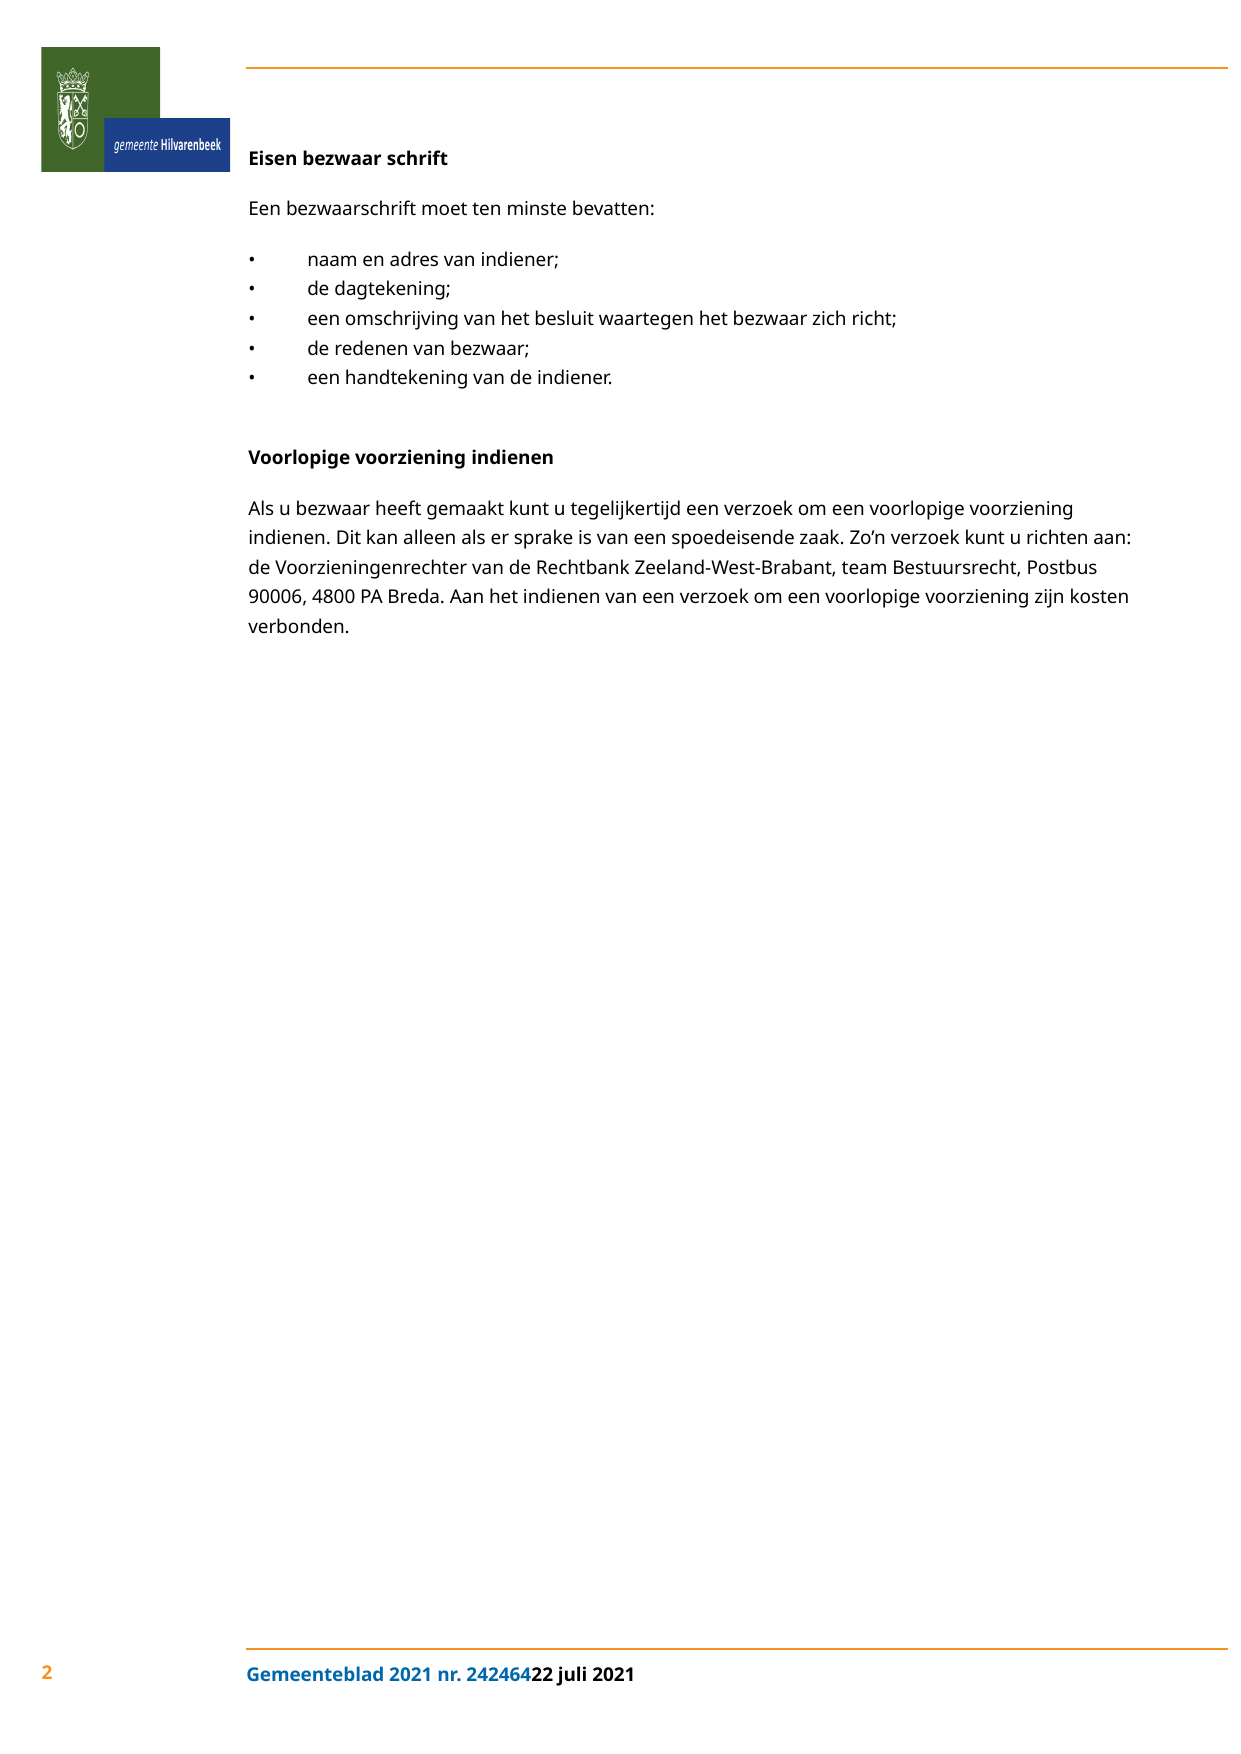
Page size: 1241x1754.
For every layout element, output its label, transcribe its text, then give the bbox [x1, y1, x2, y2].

picture [41, 47, 231, 172]
list een omschrijving van het besluit waartegen het bezwaar zich richt; [248, 305, 1152, 331]
text Als u bezwaar heeft gemaakt kunt u tegelijkertijd een verzoek om een voorlopige voorziening indienen. Dit kan alleen als er sprake is van een spoedeisende zaak. Zo’n verzoek kunt u richten aan: de Voorzieningenrechter van de Rechtbank Zeeland-West-Brabant, team Bestuursrecht, Postbus 90006, 4800 PA Breda. Aan het indienen van een verzoek om een voorlopige voorziening zijn kosten verbonden. [248, 495, 1152, 639]
list de redenen van bezwaar; [248, 335, 1152, 361]
list een handtekening van de indiener. [248, 364, 1152, 390]
list naam en adres van indiener; [248, 246, 1152, 272]
text Een bezwaarschrift moet ten minste bevatten: [248, 196, 1152, 221]
text Eisen bezwaar schrift [248, 145, 1152, 171]
list de dagtekening; [248, 276, 1152, 301]
text Voorlopige voorziening indienen [248, 444, 1152, 470]
